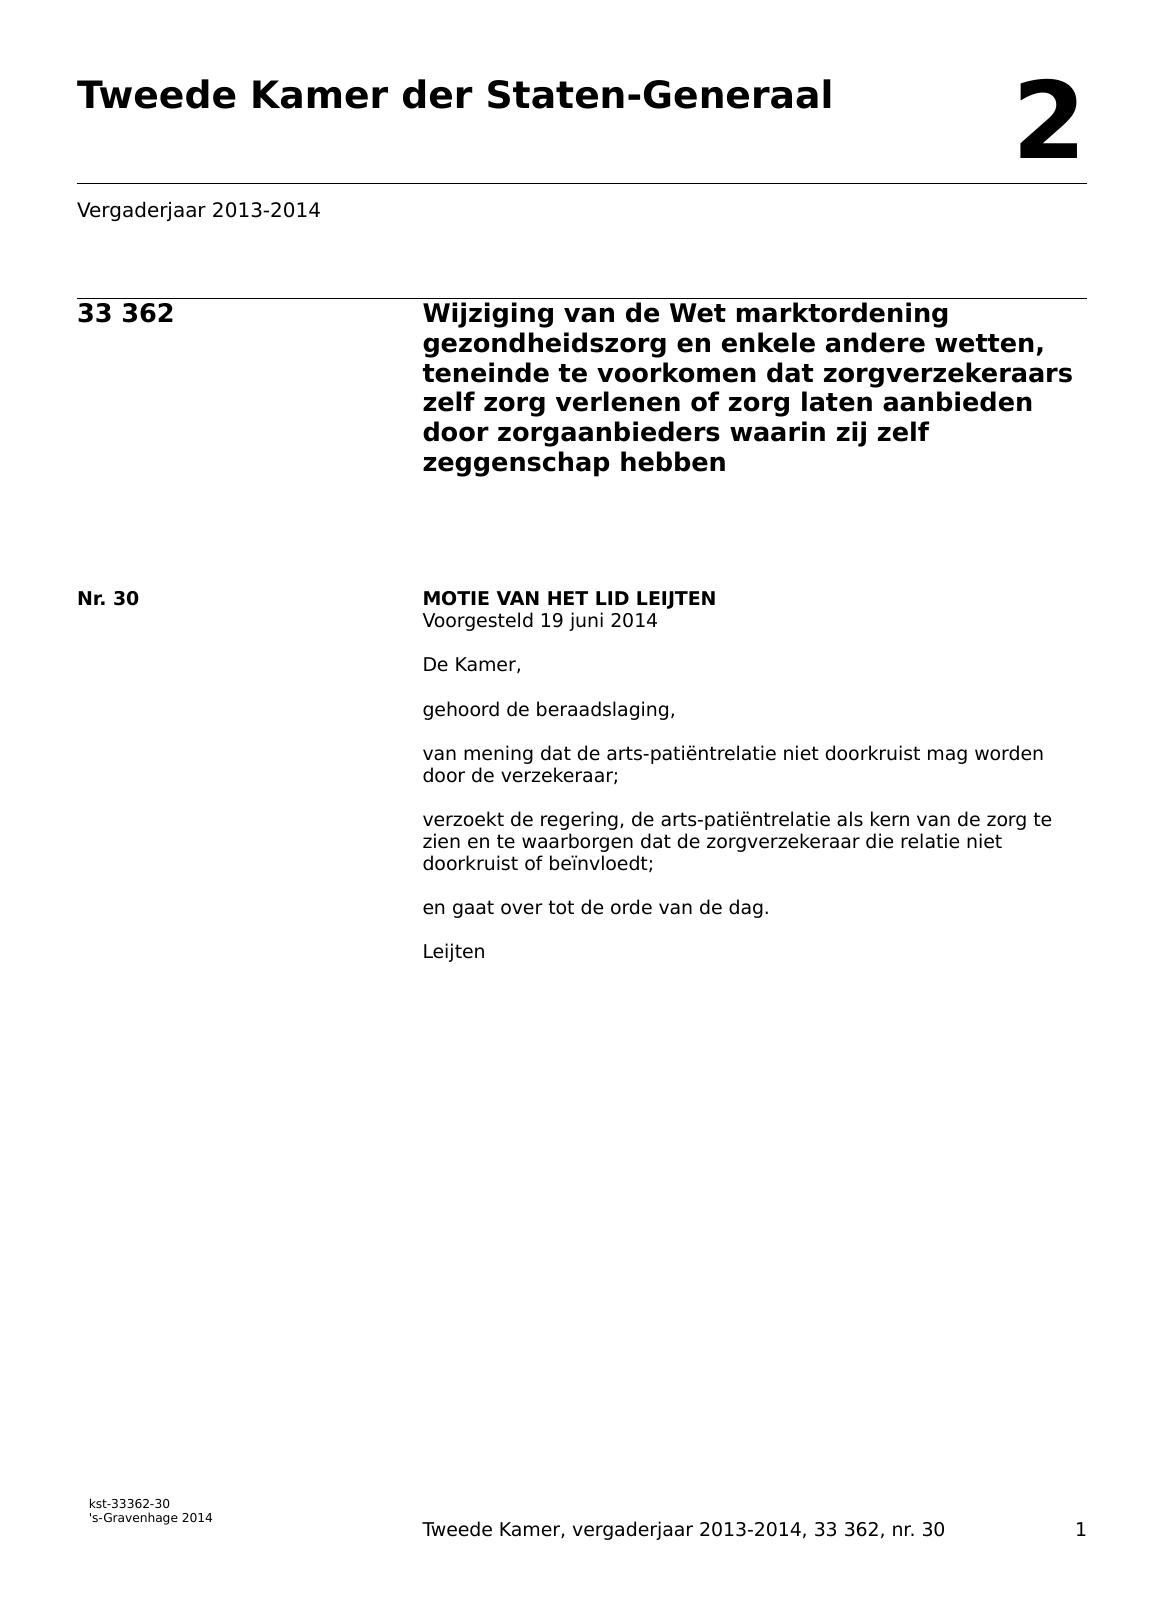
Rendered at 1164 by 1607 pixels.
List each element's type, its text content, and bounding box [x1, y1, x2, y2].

text De Kamer, [422, 654, 1087, 676]
text Voorgesteld 19 juni 2014 [422, 610, 1087, 632]
text 's-Gravenhage 2014 [88, 1511, 323, 1525]
text kst-33362-30 [88, 1497, 323, 1511]
table_header 2 [886, 59, 1087, 183]
text Leijten [422, 941, 1087, 963]
table_cell Vergaderjaar 2013-2014 [77, 184, 1087, 298]
text gehoord de beraadslaging, [422, 698, 1087, 720]
text verzoekt de regering, de arts-patiëntrelatie als kern van de zorg te zien en te waarborgen dat de zorgverzekeraar die relatie niet doorkruist of beïnvloedt; [422, 809, 1087, 875]
text van mening dat de arts-patiëntrelatie niet doorkruist mag worden door de verzekeraar; [422, 743, 1087, 787]
text en gaat over tot de orde van de dag. [422, 897, 1087, 919]
subtitle Nr. 30 MOTIE VAN HET LID LEIJTEN [77, 588, 1087, 610]
subtitle 33 362 Wijziging van de Wet marktordening gezondheidszorg en enkele andere wetten, teneinde te voorkomen dat zorgverzekeraars zelf zorg verlenen of zorg laten aanbieden door zorgaanbieders waarin zij zelf zeggenschap hebben [77, 299, 1087, 477]
table_header Tweede Kamer der Staten-Generaal [77, 59, 886, 183]
